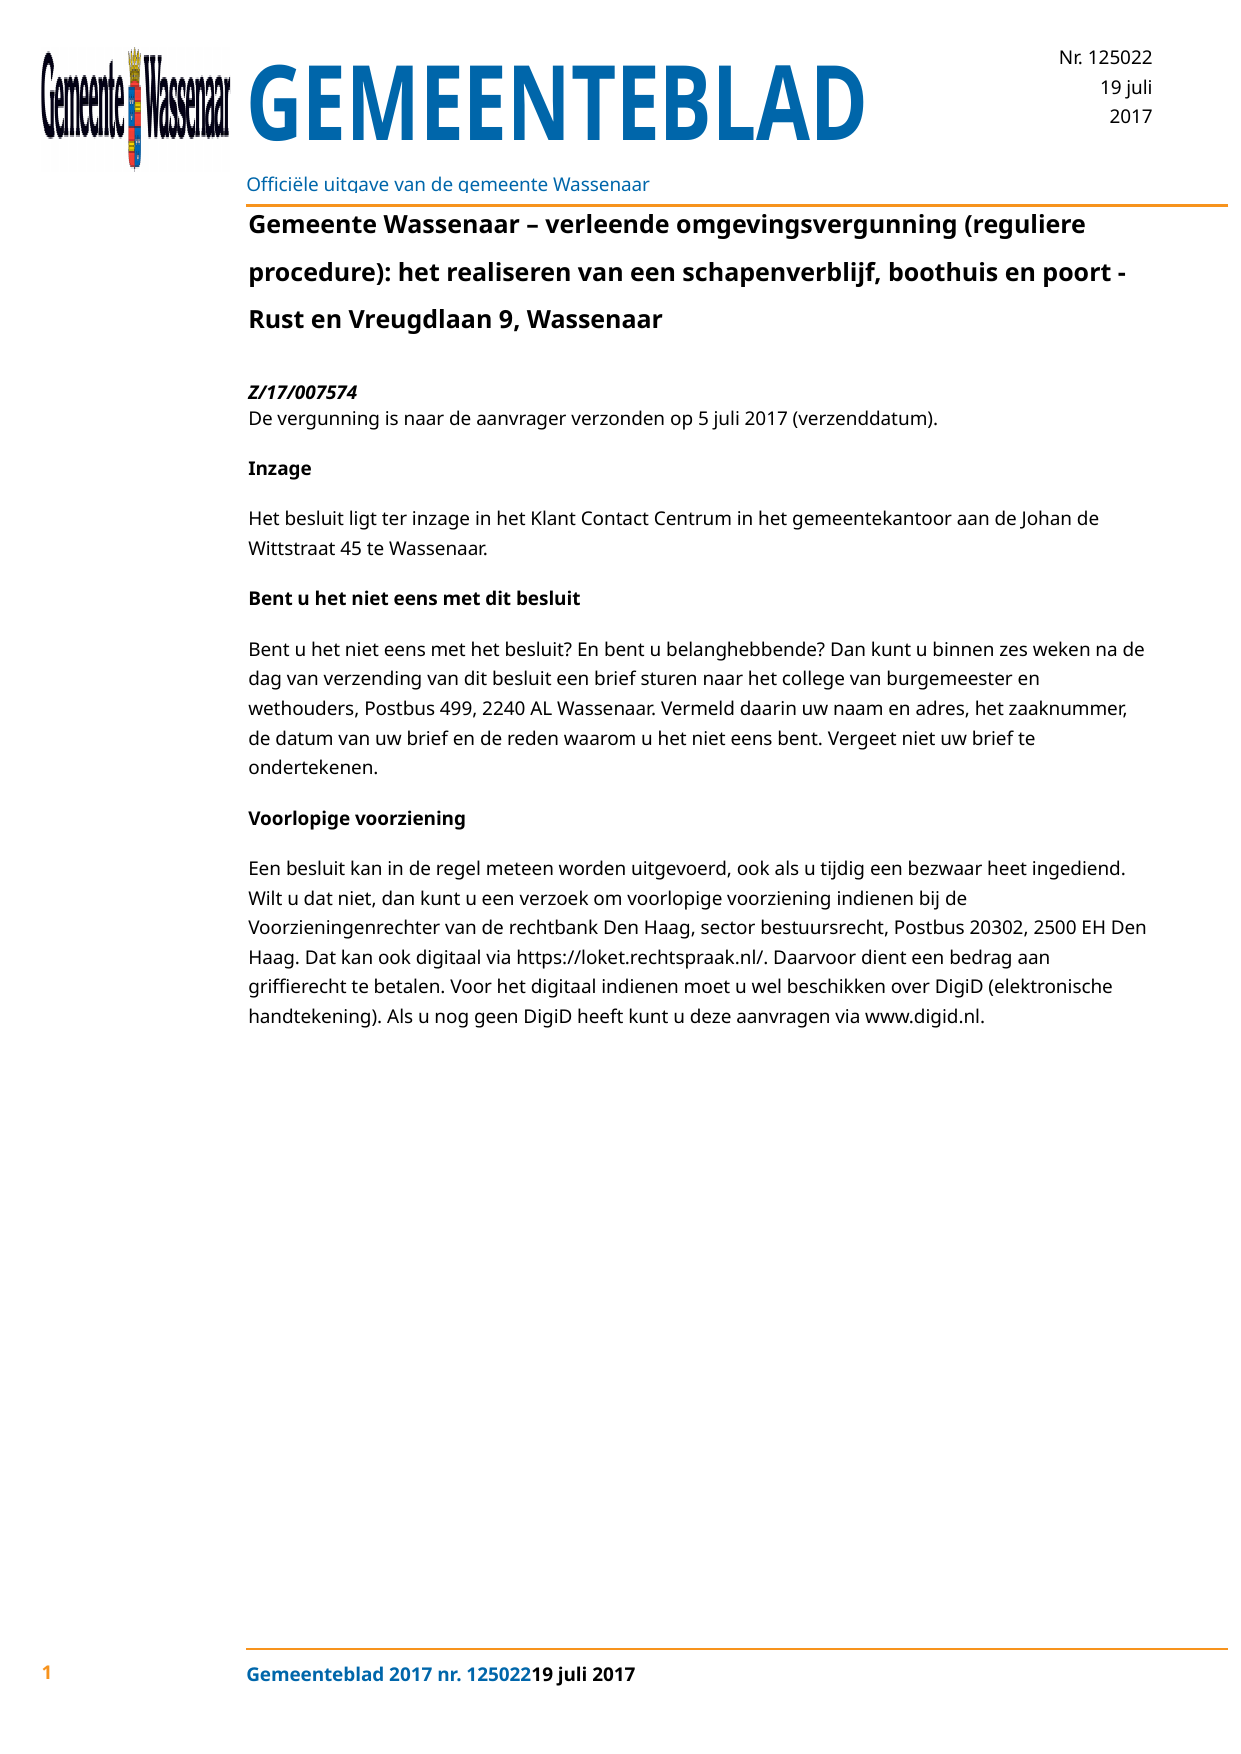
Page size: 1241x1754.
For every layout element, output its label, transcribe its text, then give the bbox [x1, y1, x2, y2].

text Inzage [248, 455, 1152, 481]
text Een besluit kan in de regel meteen worden uitgevoerd, ook als u tijdig een bezwaar heet ingediend. Wilt u dat niet, dan kunt u een verzoek om voorlopige voorziening indienen bij de Voorzieningenrechter van de rechtbank Den Haag, sector bestuursrecht, Postbus 20302, 2500 EH Den Haag. Dat kan ook digitaal via https://loket.rechtspraak.nl/. Daarvoor dient een bedrag aan griffierecht te betalen. Voor het digitaal indienen moet u wel beschikken over DigiD (elektronische handtekening). Als u nog geen DigiD heeft kunt u deze aanvragen via www.digid.nl. [248, 855, 1152, 1029]
text Het besluit ligt ter inzage in het Klant Contact Centrum in het gemeentekantoor aan de Johan de Wittstraat 45 te Wassenaar. [248, 506, 1152, 561]
text De vergunning is naar de aanvrager verzonden op 5 juli 2017 (verzenddatum). [248, 405, 1152, 431]
picture [41, 47, 231, 172]
text Z/17/007574 [248, 379, 1152, 405]
text Gemeente Wassenaar – verleende omgevingsvergunning (reguliere procedure): het realiseren van een schapenverblijf, boothuis en poort - Rust en Vreugdlaan 9, Wassenaar [248, 207, 1152, 336]
text Bent u het niet eens met dit besluit [248, 586, 1152, 611]
text Bent u het niet eens met het besluit? En bent u belanghebbende? Dan kunt u binnen zes weken na de dag van verzending van dit besluit een brief sturen naar het college van burgemeester en wethouders, Postbus 499, 2240 AL Wassenaar. Vermeld daarin uw naam en adres, het zaaknummer, de datum van uw brief en de reden waarom u het niet eens bent. Vergeet niet uw brief te ondertekenen. [248, 636, 1152, 780]
text Voorlopige voorziening [248, 805, 1152, 831]
